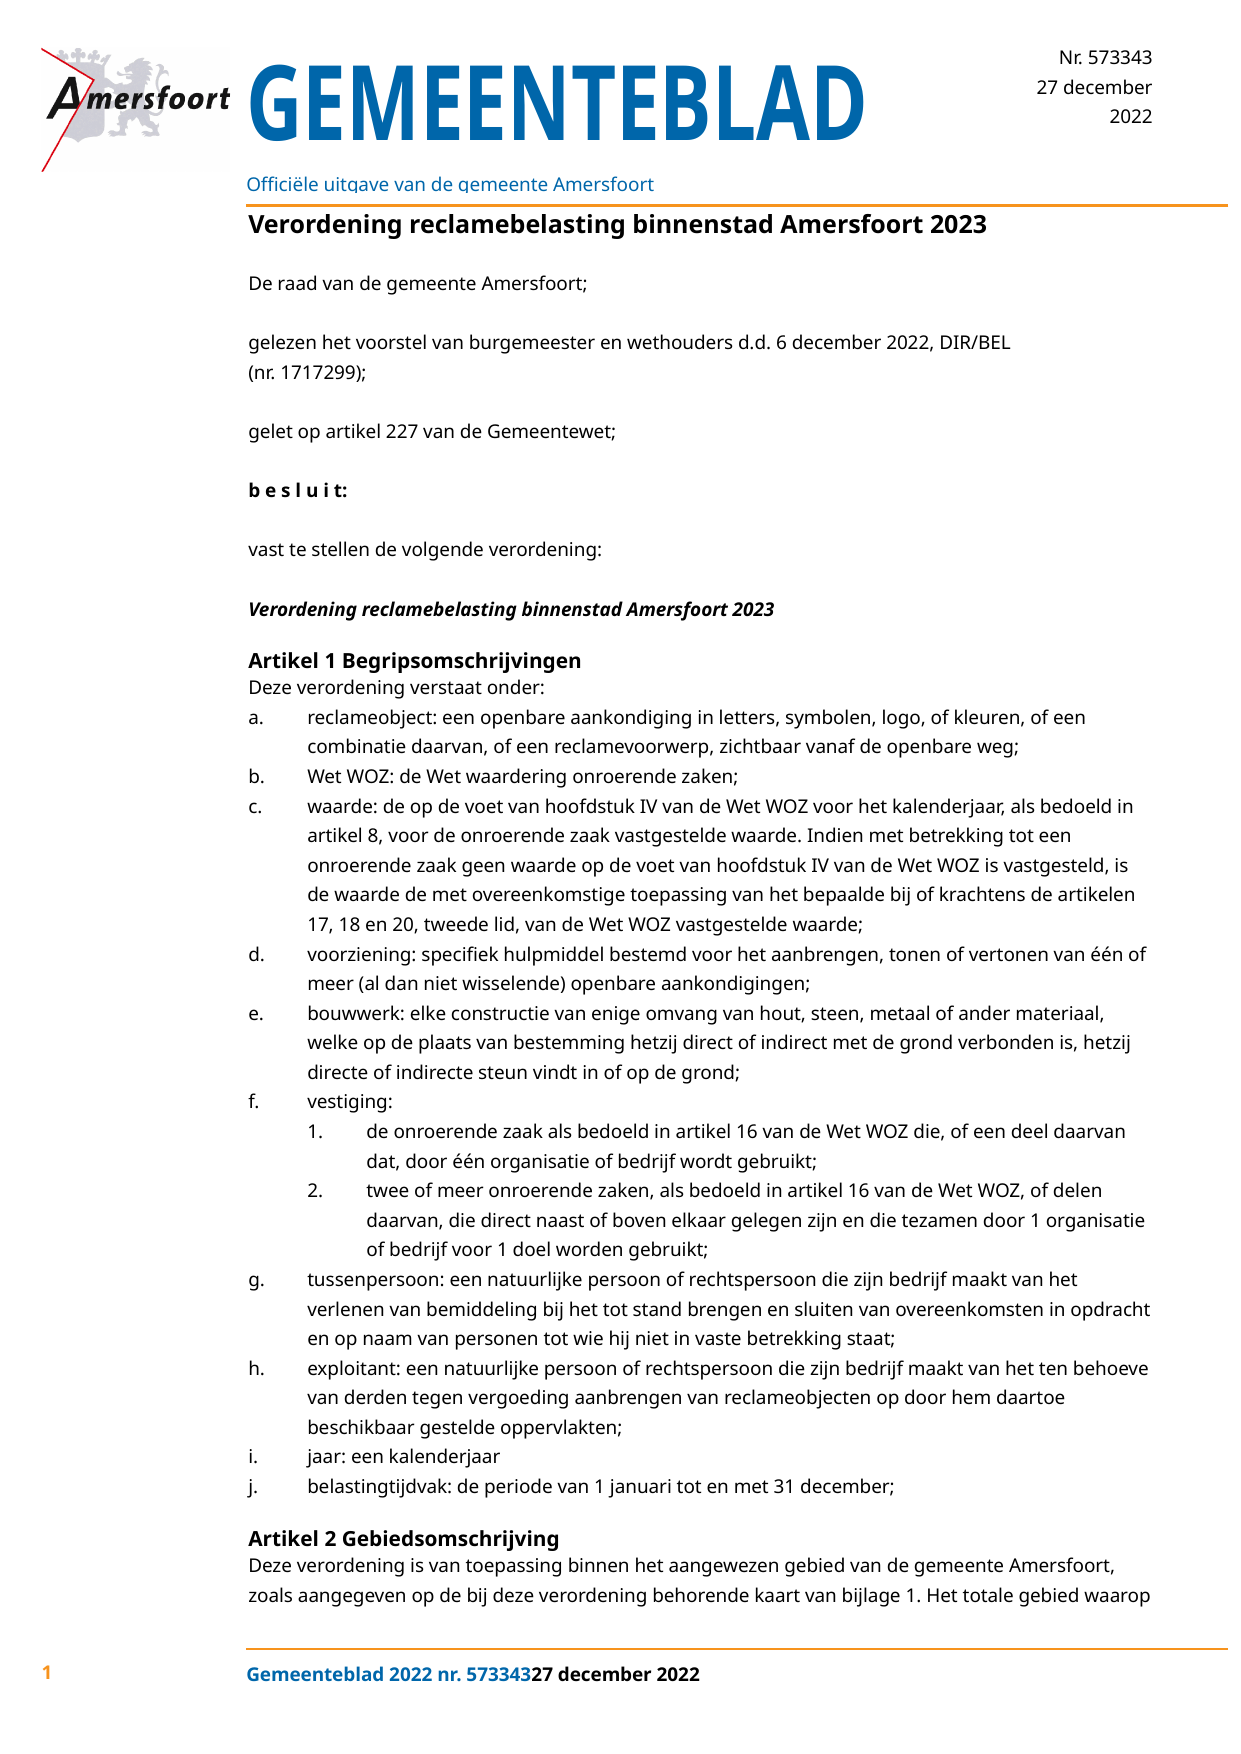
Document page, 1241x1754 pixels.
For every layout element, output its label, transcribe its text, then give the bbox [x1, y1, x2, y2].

list vestiging: [248, 1089, 1152, 1114]
picture [41, 47, 231, 172]
text (nr. 1717299); [248, 359, 1152, 385]
text Artikel 2 Gebiedsomschrijving [248, 1524, 1152, 1552]
list reclameobject: een openbare aankondiging in letters, symbolen, logo, of kleuren, of een combinatie daarvan, of een reclamevoorwerp, zichtbaar vanaf de openbare weg; [248, 704, 1152, 759]
list bouwwerk: elke constructie van enige omvang van hout, steen, metaal of ander materiaal, welke op de plaats van bestemming hetzij direct of indirect met de grond verbonden is, hetzij directe of indirecte steun vindt in of op de grond; [248, 1000, 1152, 1085]
list de onroerende zaak als bedoeld in artikel 16 van de Wet WOZ die, of een deel daarvan dat, door één organisatie of bedrijf wordt gebruikt; [307, 1118, 1152, 1174]
list twee of meer onroerende zaken, als bedoeld in artikel 16 van de Wet WOZ, of delen daarvan, die direct naast of boven elkaar gelegen zijn en die tezamen door 1 organisatie of bedrijf voor 1 doel worden gebruikt; [307, 1177, 1152, 1262]
list Wet WOZ: de Wet waardering onroerende zaken; [248, 763, 1152, 789]
text De raad van de gemeente Amersfoort; [248, 270, 1152, 296]
text gelezen het voorstel van burgemeester en wethouders d.d. 6 december 2022, DIR/BEL [248, 329, 1152, 355]
text Artikel 1 Begripsomschrijvingen [248, 646, 1152, 674]
list tussenpersoon: een natuurlijke persoon of rechtspersoon die zijn bedrijf maakt van het verlenen van bemiddeling bij het tot stand brengen en sluiten van overeenkomsten in opdracht en op naam van personen tot wie hij niet in vaste betrekking staat; [248, 1266, 1152, 1351]
text Verordening reclamebelasting binnenstad Amersfoort 2023 [248, 207, 1152, 241]
text b e s l u i t: [248, 477, 1152, 503]
text Deze verordening is van toepassing binnen het aangewezen gebied van de gemeente Amersfoort, zoals aangegeven op de bij deze verordening behorende kaart van bijlage 1. Het totale gebied waarop [248, 1552, 1152, 1607]
list belastingtijdvak: de periode van 1 januari tot en met 31 december; [248, 1473, 1152, 1499]
text Deze verordening verstaat onder: [248, 674, 1152, 700]
list exploitant: een natuurlijke persoon of rechtspersoon die zijn bedrijf maakt van het ten behoeve van derden tegen vergoeding aanbrengen van reclameobjecten op door hem daartoe beschikbaar gestelde oppervlakten; [248, 1355, 1152, 1440]
text gelet op artikel 227 van de Gemeentewet; [248, 418, 1152, 444]
list waarde: de op de voet van hoofdstuk IV van de Wet WOZ voor het kalenderjaar, als bedoeld in artikel 8, voor de onroerende zaak vastgestelde waarde. Indien met betrekking tot een onroerende zaak geen waarde op de voet van hoofdstuk IV van de Wet WOZ is vastgesteld, is de waarde de met overeenkomstige toepassing van het bepaalde bij of krachtens de artikelen 17, 18 en 20, tweede lid, van de Wet WOZ vastgestelde waarde; [248, 793, 1152, 937]
list jaar: een kalenderjaar [248, 1444, 1152, 1469]
text vast te stellen de volgende verordening: [248, 537, 1152, 562]
list voorziening: specifiek hulpmiddel bestemd voor het aanbrengen, tonen of vertonen van één of meer (al dan niet wisselende) openbare aankondigingen; [248, 941, 1152, 996]
text Verordening reclamebelasting binnenstad Amersfoort 2023 [248, 596, 1152, 621]
